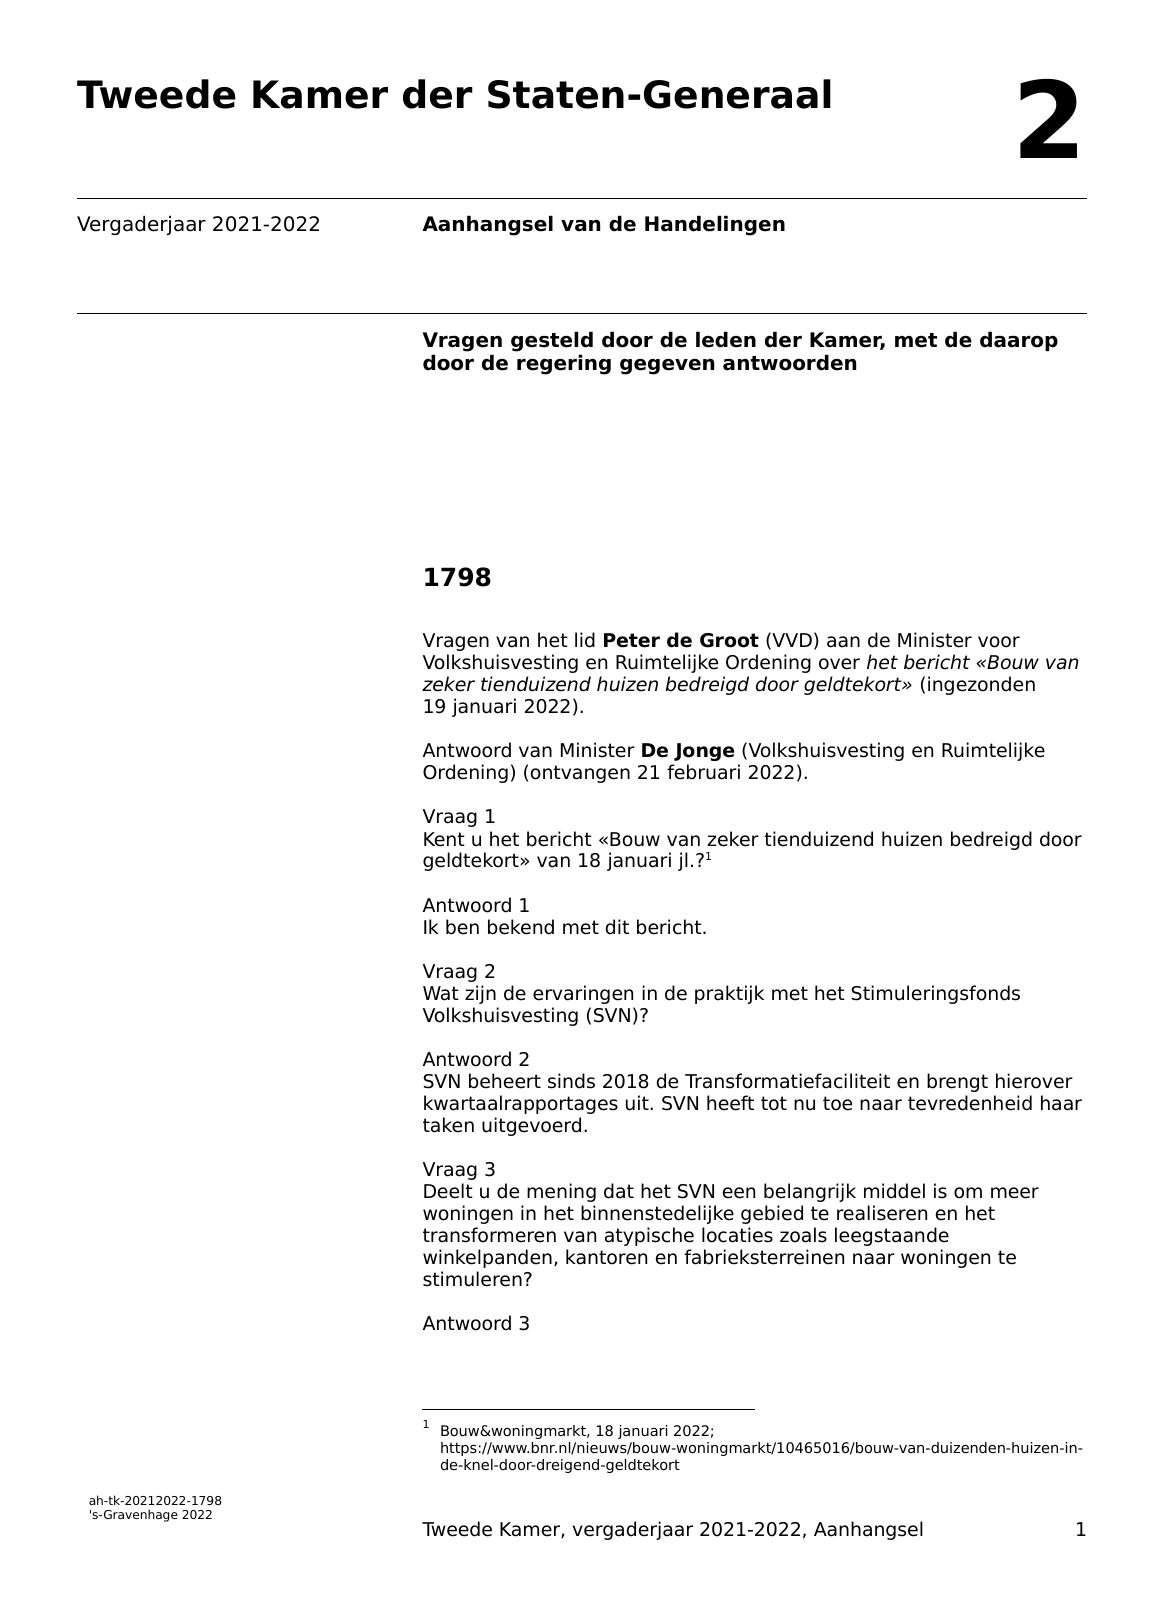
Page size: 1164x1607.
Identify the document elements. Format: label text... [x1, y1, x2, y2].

table_cell Aanhangsel van de Handelingen [422, 199, 1087, 313]
text Vraag 2 [422, 961, 1087, 983]
text Antwoord 1 [422, 894, 1087, 917]
text Vraag 3 [422, 1159, 1087, 1181]
text SVN beheert sinds 2018 de Transformatiefaciliteit en brengt hierover kwartaalrapportages uit. SVN heeft tot nu toe naar tevredenheid haar taken uitgevoerd. [422, 1071, 1087, 1137]
text 's-Gravenhage 2022 [88, 1508, 323, 1522]
text Antwoord 2 [422, 1049, 1087, 1071]
text ah-tk-20212022-1798 [88, 1494, 323, 1508]
text Wat zijn de ervaringen in de praktijk met het Stimuleringsfonds Volkshuisvesting (SVN)? [422, 983, 1087, 1027]
text Bouw&woningmarkt, 18 januari 2022; https://www.bnr.nl/nieuws/bouw-woningmarkt/10465016/bouw-van-duizenden-huizen-in-de-knel-door-dreigend-geldtekort [422, 1418, 1087, 1474]
text Vragen van het lid Peter de Groot (VVD) aan de Minister voor Volkshuisvesting en Ruimtelijke Ordening over het bericht «Bouw van zeker tienduizend huizen bedreigd door geldtekort» (ingezonden 19 januari 2022). [422, 630, 1087, 718]
text Deelt u de mening dat het SVN een belangrijk middel is om meer woningen in het binnenstedelijke gebied te realiseren en het transformeren van atypische locaties zoals leegstaande winkelpanden, kantoren en fabrieksterreinen naar woningen te stimuleren? [422, 1181, 1087, 1291]
table_cell Vergaderjaar 2021-2022 [77, 199, 422, 313]
table_cell [77, 314, 422, 375]
table_cell Vragen gesteld door de leden der Kamer, met de daarop door de regering gegeven antwoorden [422, 314, 1087, 375]
text 1798 [422, 563, 1087, 592]
table_header Tweede Kamer der Staten-Generaal [77, 59, 886, 198]
text Antwoord van Minister De Jonge (Volkshuisvesting en Ruimtelijke Ordening) (ontvangen 21 februari 2022). [422, 740, 1087, 784]
text Vraag 1 [422, 806, 1087, 828]
text Antwoord 3 [422, 1313, 1087, 1335]
text Kent u het bericht «Bouw van zeker tienduizend huizen bedreigd door geldtekort» van 18 januari jl.? [422, 828, 1087, 872]
text Ik ben bekend met dit bericht. [422, 917, 1087, 938]
table_header 2 [886, 59, 1087, 198]
